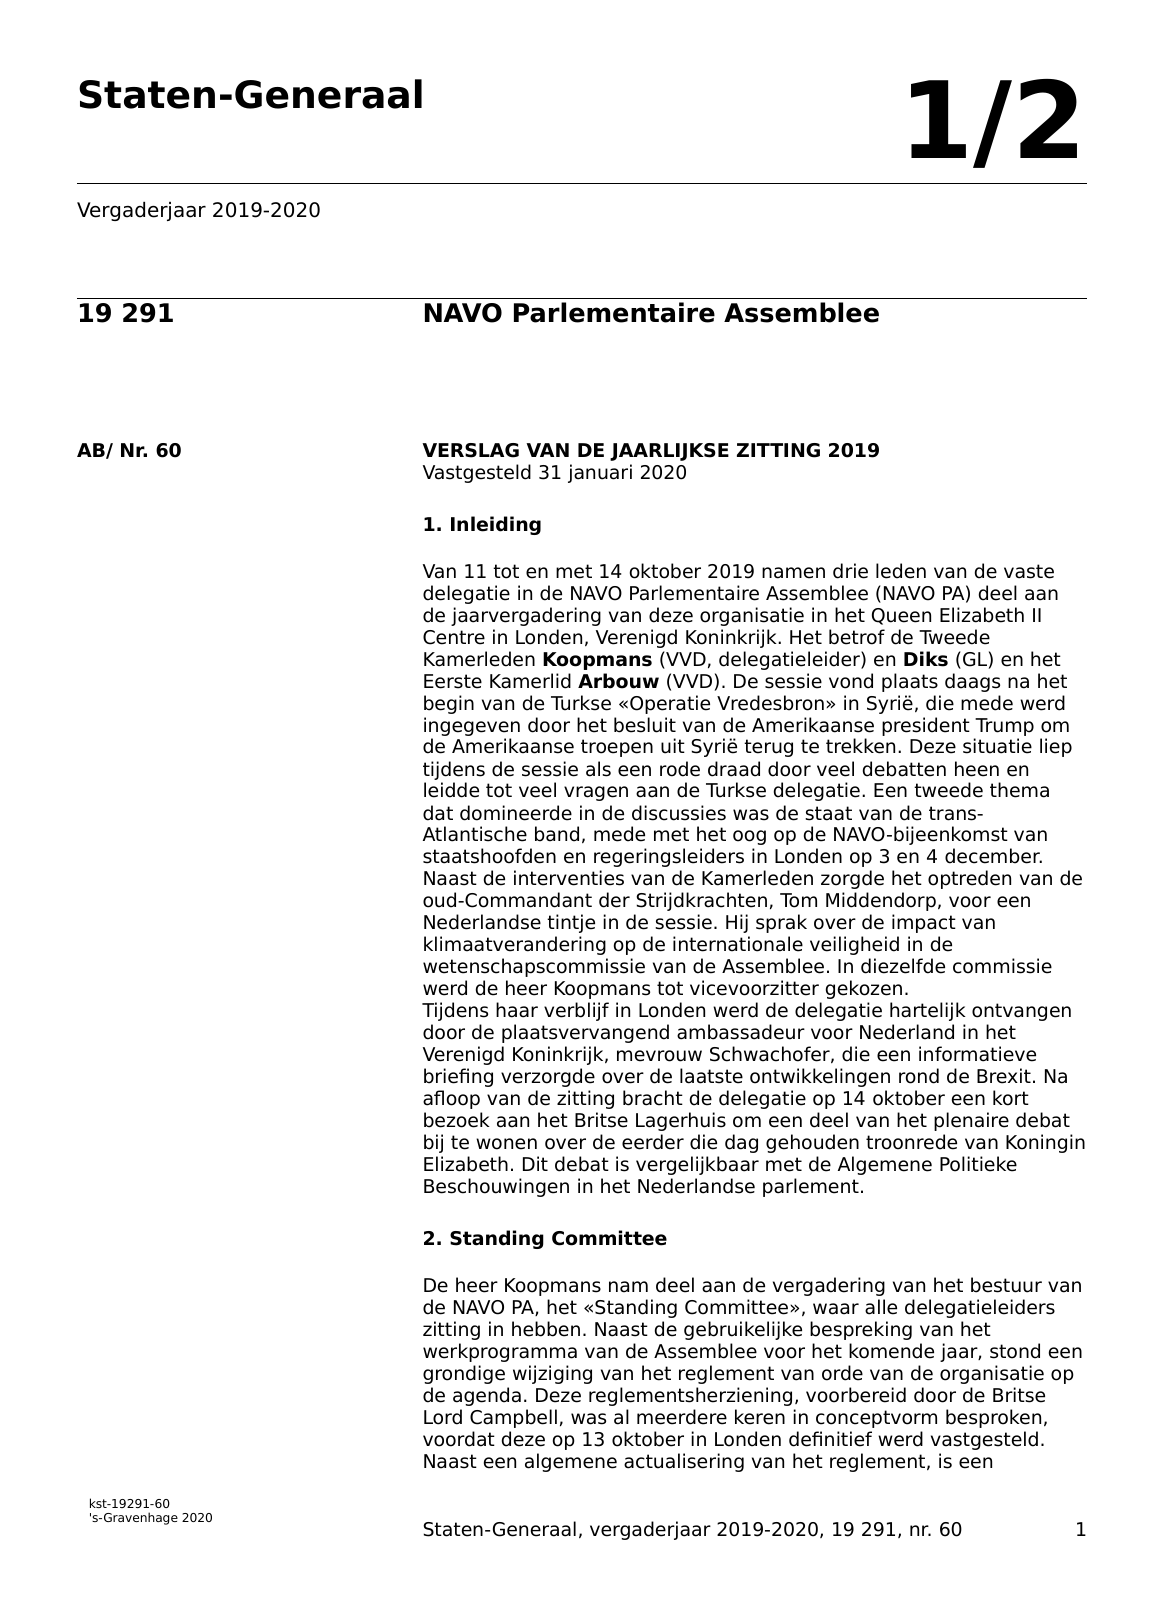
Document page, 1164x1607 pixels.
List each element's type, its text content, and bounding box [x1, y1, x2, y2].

table_cell Vergaderjaar 2019-2020 [77, 184, 1087, 298]
subtitle 1. Inleiding [422, 514, 1087, 536]
subtitle 19 291 NAVO Parlementaire Assemblee [77, 299, 1087, 329]
text Tijdens haar verblijf in Londen werd de delegatie hartelijk ontvangen door de plaatsvervangend ambassadeur voor Nederland in het Verenigd Koninkrijk, mevrouw Schwachofer, die een informatieve briefing verzorgde over de laatste ontwikkelingen rond de Brexit. Na afloop van de zitting bracht de delegatie op 14 oktober een kort bezoek aan het Britse Lagerhuis om een deel van het plenaire debat bij te wonen over de eerder die dag gehouden troonrede van Koningin Elizabeth. Dit debat is vergelijkbaar met de Algemene Politieke Beschouwingen in het Nederlandse parlement. [422, 1000, 1087, 1198]
text Vastgesteld 31 januari 2020 [422, 462, 1087, 484]
table_header 1/2 [886, 59, 1087, 183]
text 's-Gravenhage 2020 [88, 1511, 323, 1525]
table_header Staten-Generaal [77, 59, 886, 183]
subtitle AB/ Nr. 60 VERSLAG VAN DE JAARLIJKSE ZITTING 2019 [77, 440, 1087, 462]
text kst-19291-60 [88, 1497, 323, 1511]
text De heer Koopmans nam deel aan de vergadering van het bestuur van de NAVO PA, het «Standing Committee», waar alle delegatieleiders zitting in hebben. Naast de gebruikelijke bespreking van het werkprogramma van de Assemblee voor het komende jaar, stond een grondige wijziging van het reglement van orde van de organisatie op de agenda. Deze reglementsherziening, voorbereid door de Britse Lord Campbell, was al meerdere keren in conceptvorm besproken, voordat deze op 13 oktober in Londen definitief werd vastgesteld. Naast een algemene actualisering van het reglement, is een [422, 1275, 1087, 1473]
subtitle 2. Standing Committee [422, 1228, 1087, 1250]
text Van 11 tot en met 14 oktober 2019 namen drie leden van de vaste delegatie in de NAVO Parlementaire Assemblee (NAVO PA) deel aan de jaarvergadering van deze organisatie in het Queen Elizabeth II Centre in Londen, Verenigd Koninkrijk. Het betrof de Tweede Kamerleden Koopmans (VVD, delegatieleider) en Diks (GL) en het Eerste Kamerlid Arbouw (VVD). De sessie vond plaats daags na het begin van de Turkse «Operatie Vredesbron» in Syrië, die mede werd ingegeven door het besluit van de Amerikaanse president Trump om de Amerikaanse troepen uit Syrië terug te trekken. Deze situatie liep tijdens de sessie als een rode draad door veel debatten heen en leidde tot veel vragen aan de Turkse delegatie. Een tweede thema dat domineerde in de discussies was de staat van de trans-Atlantische band, mede met het oog op de NAVO-bijeenkomst van staatshoofden en regeringsleiders in Londen op 3 en 4 december. Naast de interventies van de Kamerleden zorgde het optreden van de oud-Commandant der Strijdkrachten, Tom Middendorp, voor een Nederlandse tintje in de sessie. Hij sprak over de impact van klimaatverandering op de internationale veiligheid in de wetenschapscommissie van de Assemblee. In diezelfde commissie werd de heer Koopmans tot vicevoorzitter gekozen. [422, 561, 1087, 1000]
